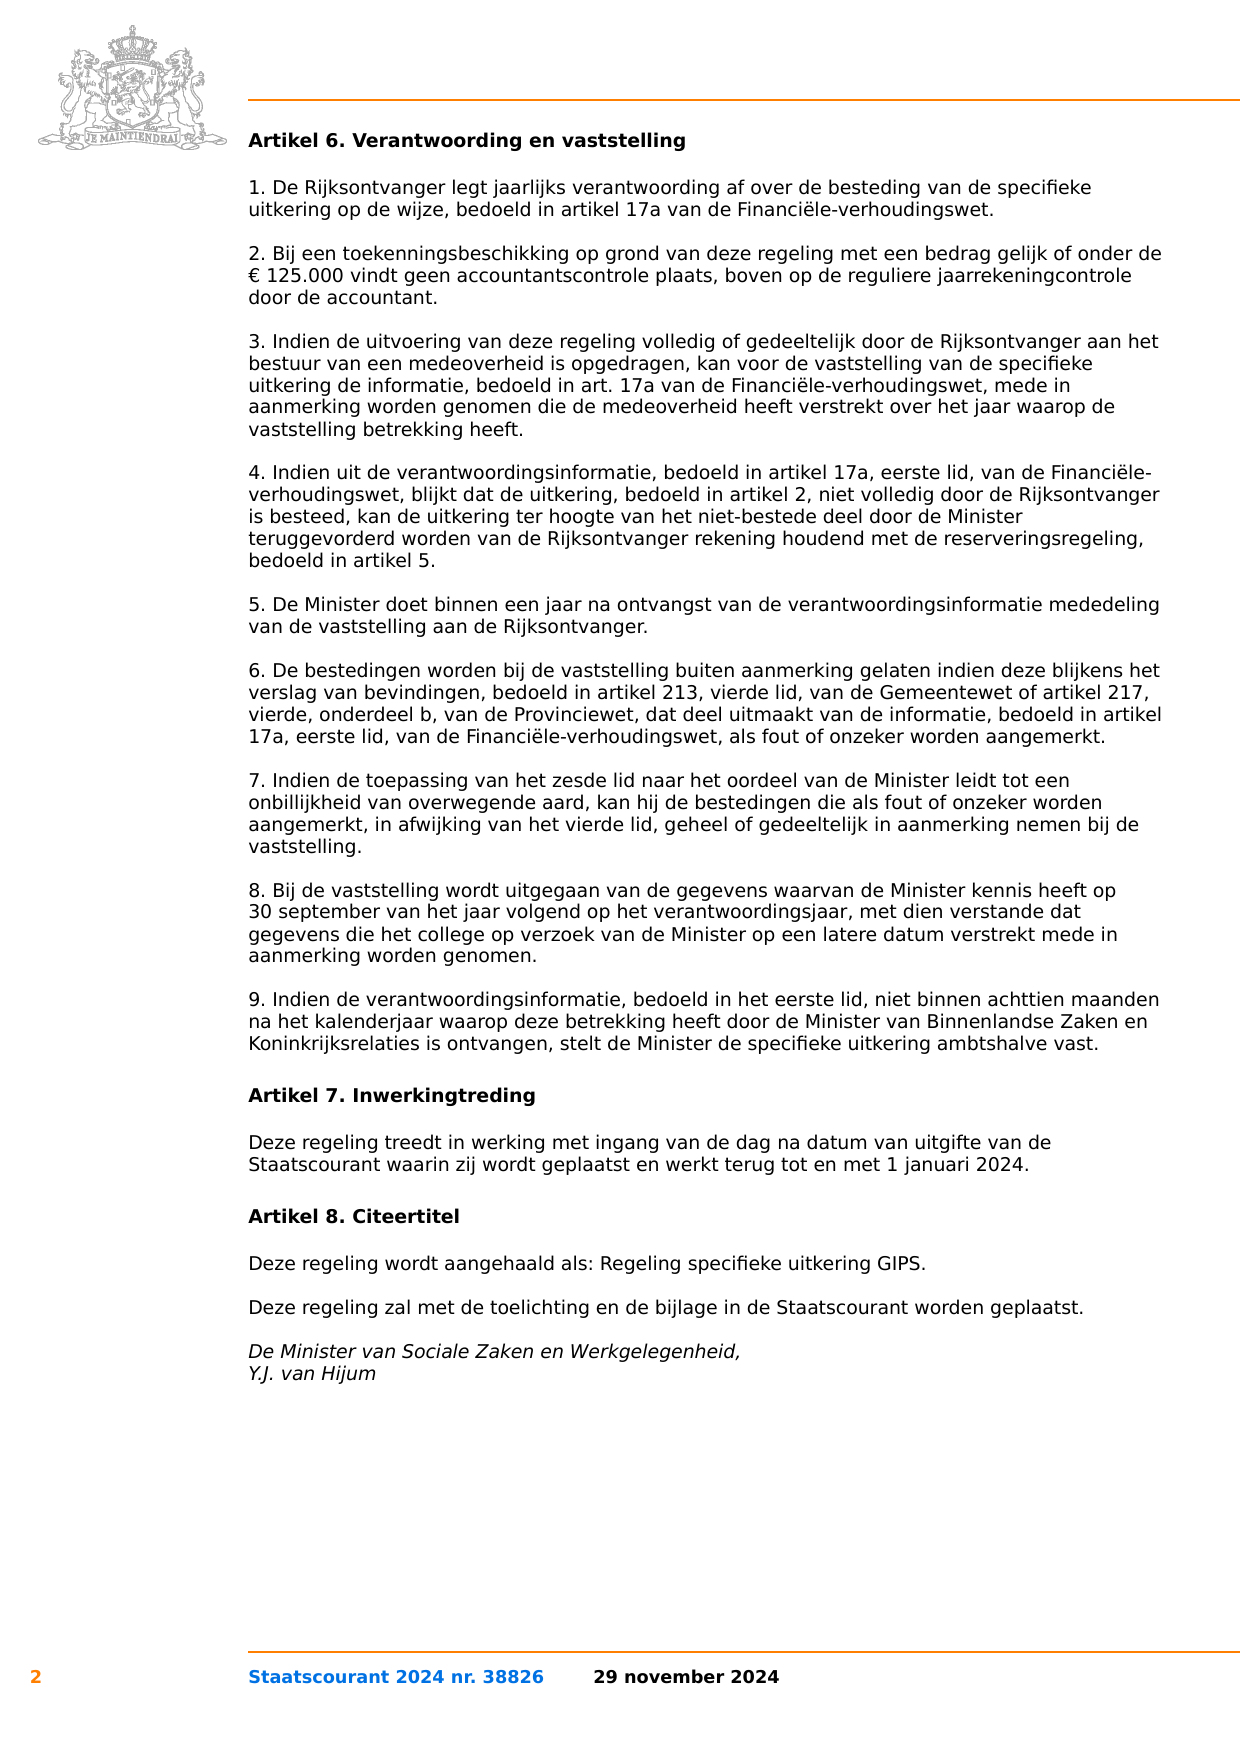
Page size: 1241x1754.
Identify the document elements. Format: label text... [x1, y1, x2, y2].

text Deze regeling wordt aangehaald als: Regeling specifieke uitkering GIPS. [248, 1253, 1163, 1275]
text 5. De Minister doet binnen een jaar na ontvangst van de verantwoordingsinformatie mededeling van de vaststelling aan de Rijksontvanger. [248, 594, 1163, 638]
text 7. Indien de toepassing van het zesde lid naar het oordeel van de Minister leidt tot een onbillijkheid van overwegende aard, kan hij de bestedingen die als fout of onzeker worden aangemerkt, in afwijking van het vierde lid, geheel of gedeeltelijk in aanmerking nemen bij de vaststelling. [248, 770, 1163, 858]
text 8. Bij de vaststelling wordt uitgegaan van de gegevens waarvan de Minister kennis heeft op 30 september van het jaar volgend op het verantwoordingsjaar, met dien verstande dat gegevens die het college op verzoek van de Minister op een latere datum verstrekt mede in aanmerking worden genomen. [248, 879, 1163, 967]
subtitle Artikel 7. Inwerkingtreding [248, 1085, 1163, 1107]
text 6. De bestedingen worden bij de vaststelling buiten aanmerking gelaten indien deze blijkens het verslag van bevindingen, bedoeld in artikel 213, vierde lid, van de Gemeentewet of artikel 217, vierde, onderdeel b, van de Provinciewet, dat deel uitmaakt van de informatie, bedoeld in artikel 17a, eerste lid, van de Financiële-verhoudingswet, als fout of onzeker worden aangemerkt. [248, 660, 1163, 748]
subtitle Artikel 8. Citeertitel [248, 1206, 1163, 1228]
text 1. De Rijksontvanger legt jaarlijks verantwoording af over de besteding van de specifieke uitkering op de wijze, bedoeld in artikel 17a van de Financiële-verhoudingswet. [248, 177, 1163, 221]
picture [38, 25, 227, 150]
text Deze regeling treedt in werking met ingang van de dag na datum van uitgifte van de Staatscourant waarin zij wordt geplaatst en werkt terug tot en met 1 januari 2024. [248, 1132, 1163, 1176]
text 3. Indien de uitvoering van deze regeling volledig of gedeeltelijk door de Rijksontvanger aan het bestuur van een medeoverheid is opgedragen, kan voor de vaststelling van de specifieke uitkering de informatie, bedoeld in art. 17a van de Financiële-verhoudingswet, mede in aanmerking worden genomen die de medeoverheid heeft verstrekt over het jaar waarop de vaststelling betrekking heeft. [248, 331, 1163, 440]
text 4. Indien uit de verantwoordingsinformatie, bedoeld in artikel 17a, eerste lid, van de Financiële-verhoudingswet, blijkt dat de uitkering, bedoeld in artikel 2, niet volledig door de Rijksontvanger is besteed, kan de uitkering ter hoogte van het niet-bestede deel door de Minister teruggevorderd worden van de Rijksontvanger rekening houdend met de reserveringsregeling, bedoeld in artikel 5. [248, 462, 1163, 572]
text 9. Indien de verantwoordingsinformatie, bedoeld in het eerste lid, niet binnen achttien maanden na het kalenderjaar waarop deze betrekking heeft door de Minister van Binnenlandse Zaken en Koninkrijksrelaties is ontvangen, stelt de Minister de specifieke uitkering ambtshalve vast. [248, 989, 1163, 1055]
text 2. Bij een toekenningsbeschikking op grond van deze regeling met een bedrag gelijk of onder de € 125.000 vindt geen accountantscontrole plaats, boven op de reguliere jaarrekeningcontrole door de accountant. [248, 243, 1163, 309]
text Deze regeling zal met de toelichting en de bijlage in de Staatscourant worden geplaatst. [248, 1297, 1163, 1319]
text De Minister van Sociale Zaken en Werkgelegenheid, Y.J. van Hijum [248, 1341, 1163, 1385]
subtitle Artikel 6. Verantwoording en vaststelling [248, 130, 1163, 152]
